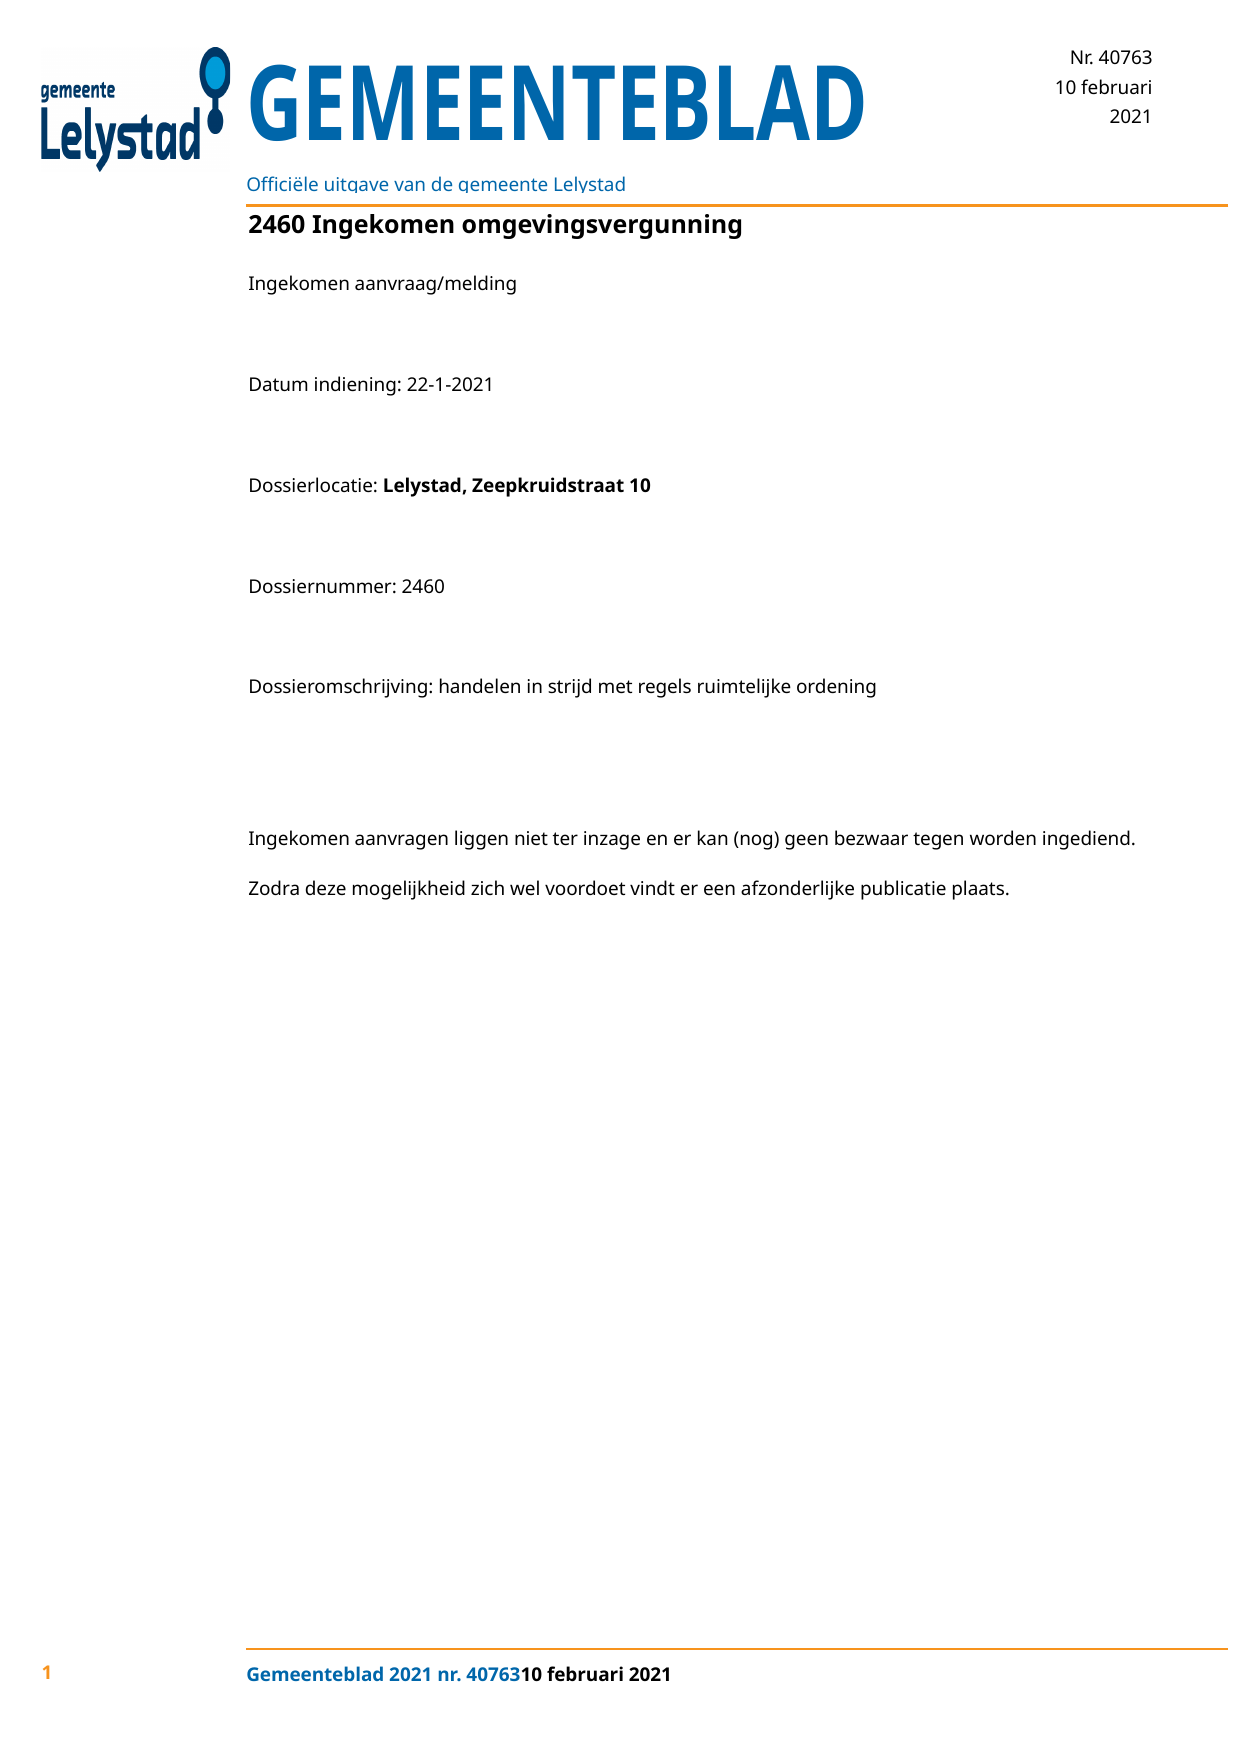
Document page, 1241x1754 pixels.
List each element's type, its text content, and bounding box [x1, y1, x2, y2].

picture [41, 47, 231, 172]
text Dossiernummer: 2460 [248, 573, 1152, 598]
text Zodra deze mogelijkheid zich wel voordoet vindt er een afzonderlijke publicatie plaats. [248, 875, 1152, 901]
text 2460 Ingekomen omgevingsvergunning [248, 207, 1152, 241]
text Ingekomen aanvragen liggen niet ter inzage en er kan (nog) geen bezwaar tegen worden ingediend. [248, 825, 1152, 851]
text Dossierlocatie: Lelystad, Zeepkruidstraat 10 [248, 472, 1152, 498]
text Dossieromschrijving: handelen in strijd met regels ruimtelijke ordening [248, 674, 1152, 699]
text Datum indiening: 22-1-2021 [248, 371, 1152, 397]
text Ingekomen aanvraag/melding [248, 270, 1152, 296]
